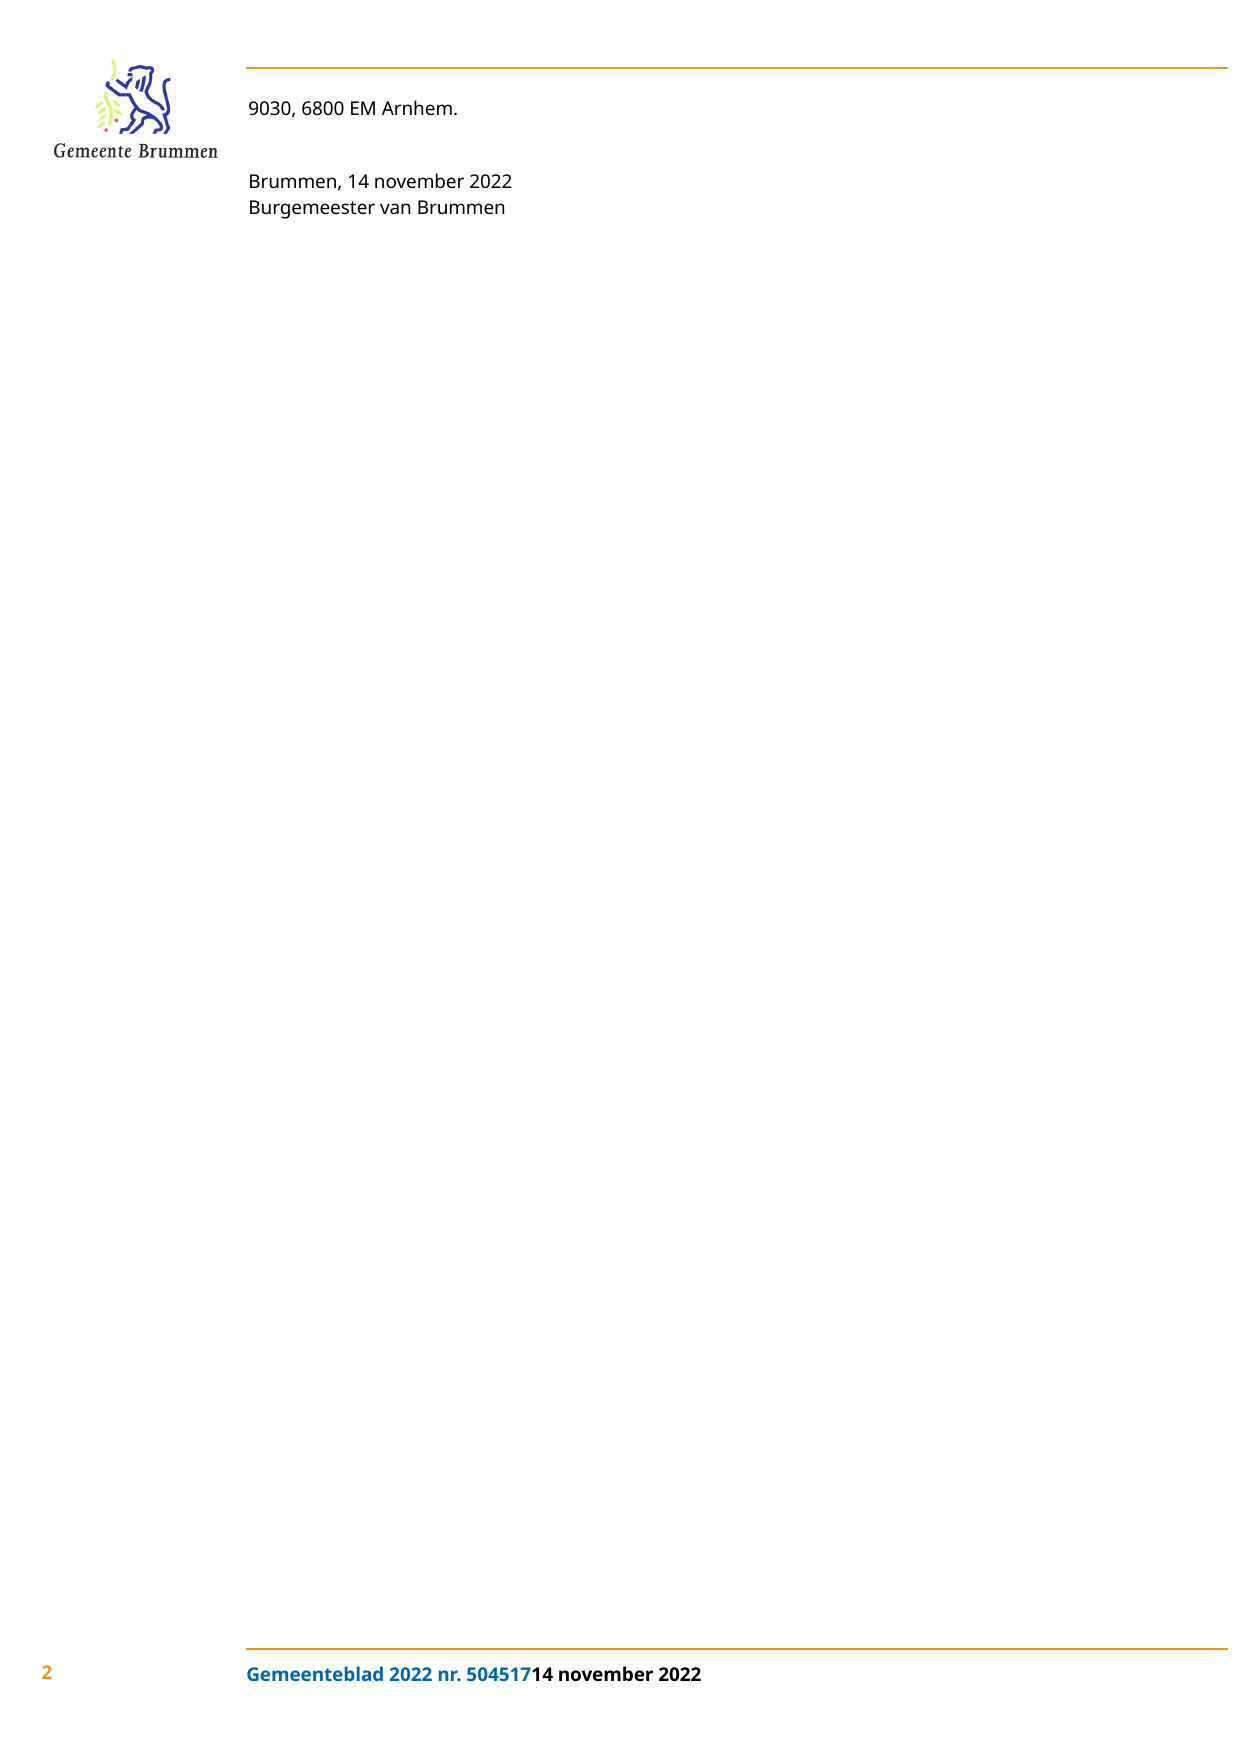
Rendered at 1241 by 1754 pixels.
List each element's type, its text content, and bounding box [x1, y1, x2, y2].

picture [41, 47, 231, 172]
text 9030, 6800 EM Arnhem. [248, 95, 1152, 121]
text Brummen, 14 november 2022 [248, 168, 1152, 194]
text Burgemeester van Brummen [248, 194, 1152, 220]
